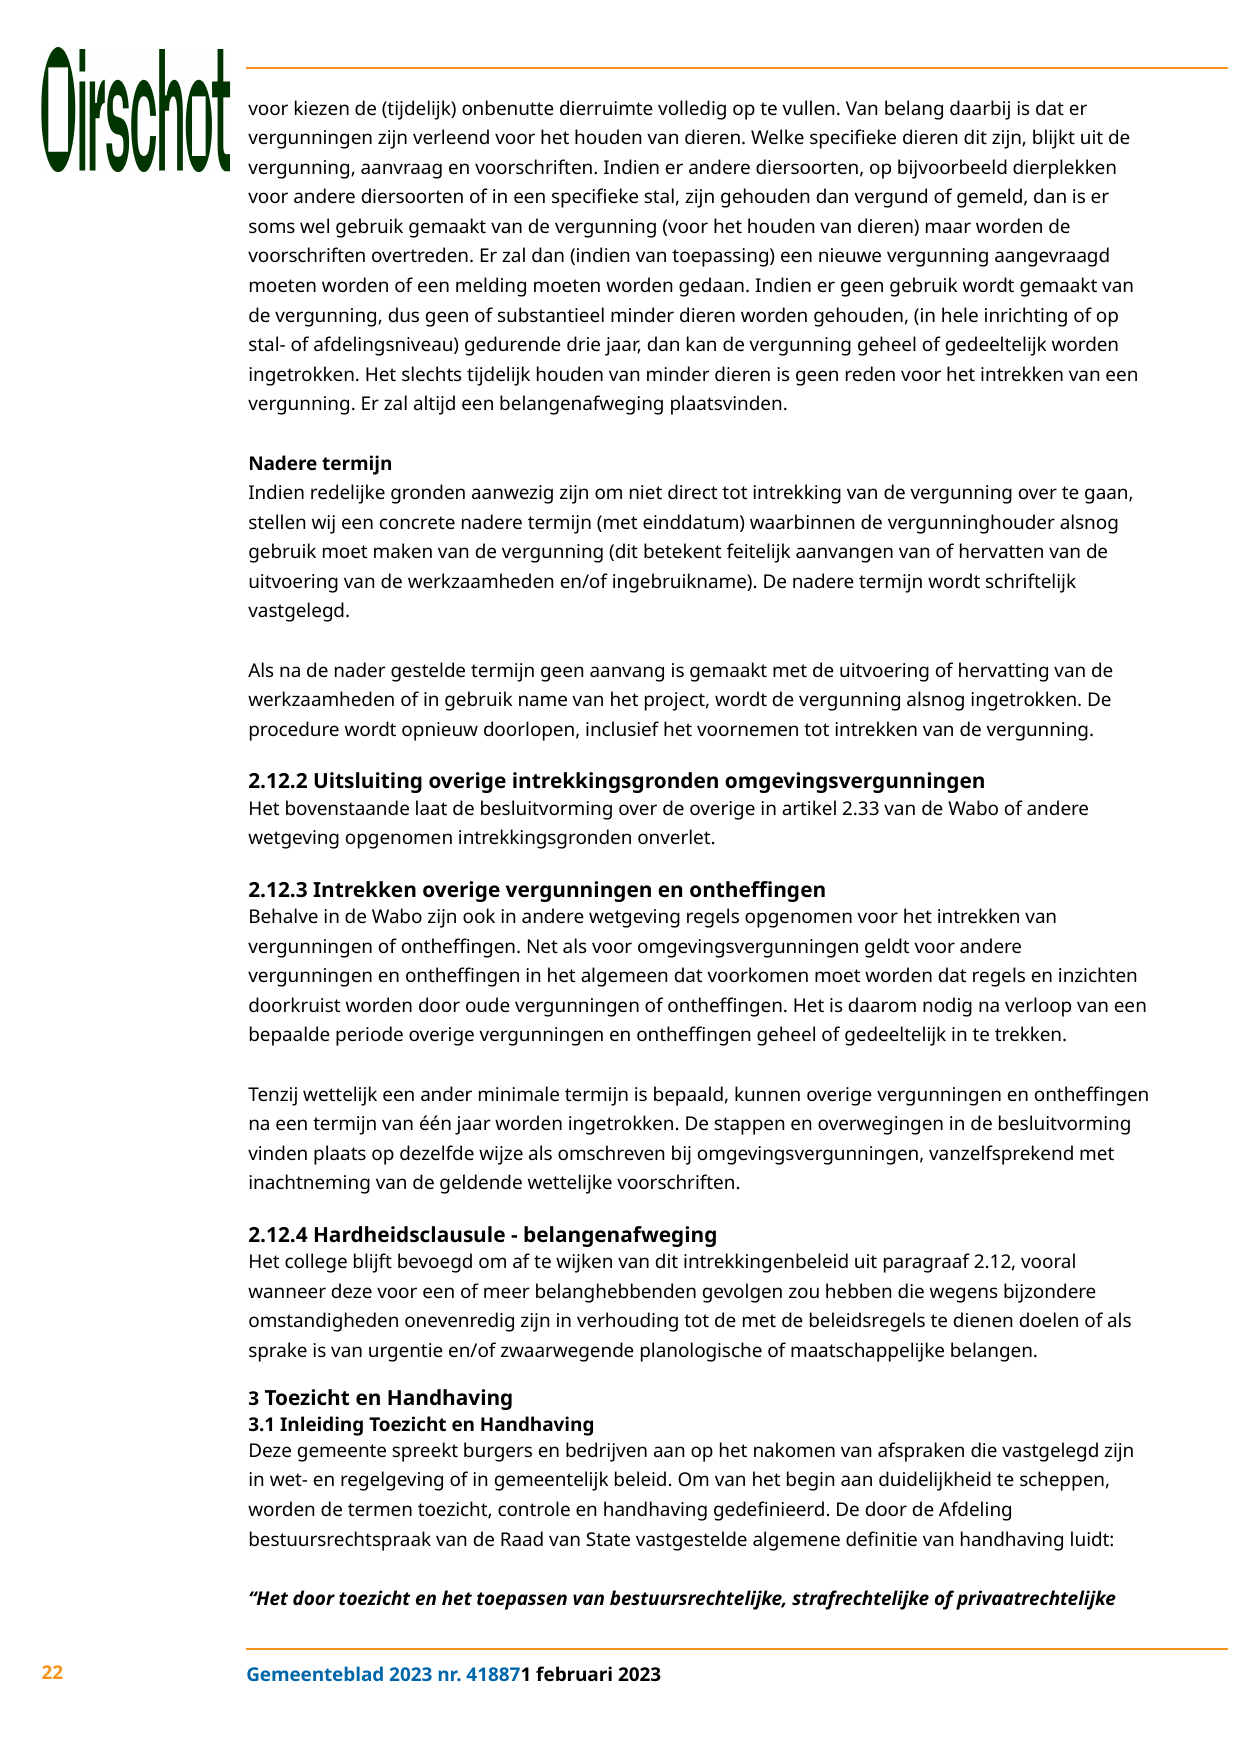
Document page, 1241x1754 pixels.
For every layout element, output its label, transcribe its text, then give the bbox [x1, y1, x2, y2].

text 2.12.2 Uitsluiting overige intrekkingsgronden omgevingsvergunningen [248, 766, 1152, 795]
text “Het door toezicht en het toepassen van bestuursrechtelijke, strafrechtelijke of privaatrechtelijke [248, 1585, 1152, 1611]
text 2.12.4 Hardheidsclausule - belangenafweging [248, 1220, 1152, 1248]
text Als na de nader gestelde termijn geen aanvang is gemaakt met de uitvoering of hervatting van de werkzaamheden of in gebruik name van het project, wordt de vergunning alsnog ingetrokken. De procedure wordt opnieuw doorlopen, inclusief het voornemen tot intrekken van de vergunning. [248, 657, 1152, 742]
text Behalve in de Wabo zijn ook in andere wetgeving regels opgenomen voor het intrekken van vergunningen of ontheffingen. Net als voor omgevingsvergunningen geldt voor andere vergunningen en ontheffingen in het algemeen dat voorkomen moet worden dat regels en inzichten doorkruist worden door oude vergunningen of ontheffingen. Het is daarom nodig na verloop van een bepaalde periode overige vergunningen en ontheffingen geheel of gedeeltelijk in te trekken. [248, 903, 1152, 1047]
text 3.1 Inleiding Toezicht en Handhaving [248, 1411, 1152, 1437]
text 2.12.3 Intrekken overige vergunningen en ontheffingen [248, 875, 1152, 903]
text Het bovenstaande laat de besluitvorming over de overige in artikel 2.33 van de Wabo of andere wetgeving opgenomen intrekkingsgronden onverlet. [248, 795, 1152, 850]
text Deze gemeente spreekt burgers en bedrijven aan op het nakomen van afspraken die vastgelegd zijn in wet- en regelgeving of in gemeentelijk beleid. Om van het begin aan duidelijkheid te scheppen, worden de termen toezicht, controle en handhaving gedefinieerd. De door de Afdeling bestuursrechtspraak van de Raad van State vastgestelde algemene definitie van handhaving luidt: [248, 1437, 1152, 1551]
text 3 Toezicht en Handhaving [248, 1383, 1152, 1411]
text Indien redelijke gronden aanwezig zijn om niet direct tot intrekking van de vergunning over te gaan, stellen wij een concrete nadere termijn (met einddatum) waarbinnen de vergunninghouder alsnog gebruik moet maken van de vergunning (dit betekent feitelijk aanvangen van of hervatten van de uitvoering van de werkzaamheden en/of ingebruikname). De nadere termijn wordt schriftelijk vastgelegd. [248, 479, 1152, 623]
picture [41, 47, 231, 172]
text Het college blijft bevoegd om af te wijken van dit intrekkingenbeleid uit paragraaf 2.12, vooral wanneer deze voor een of meer belanghebbenden gevolgen zou hebben die wegens bijzondere omstandigheden onevenredig zijn in verhouding tot de met de beleidsregels te dienen doelen of als sprake is van urgentie en/of zwaarwegende planologische of maatschappelijke belangen. [248, 1248, 1152, 1363]
text Nadere termijn [248, 450, 1152, 476]
text voor kiezen de (tijdelijk) onbenutte dierruimte volledig op te vullen. Van belang daarbij is dat er vergunningen zijn verleend voor het houden van dieren. Welke specifieke dieren dit zijn, blijkt uit de vergunning, aanvraag en voorschriften. Indien er andere diersoorten, op bijvoorbeeld dierplekken voor andere diersoorten of in een specifieke stal, zijn gehouden dan vergund of gemeld, dan is er soms wel gebruik gemaakt van de vergunning (voor het houden van dieren) maar worden de voorschriften overtreden. Er zal dan (indien van toepassing) een nieuwe vergunning aangevraagd moeten worden of een melding moeten worden gedaan. Indien er geen gebruik wordt gemaakt van de vergunning, dus geen of substantieel minder dieren worden gehouden, (in hele inrichting of op stal- of afdelingsniveau) gedurende drie jaar, dan kan de vergunning geheel of gedeeltelijk worden ingetrokken. Het slechts tijdelijk houden van minder dieren is geen reden voor het intrekken van een vergunning. Er zal altijd een belangenafweging plaatsvinden. [248, 95, 1152, 416]
text Tenzij wettelijk een ander minimale termijn is bepaald, kunnen overige vergunningen en ontheffingen na een termijn van één jaar worden ingetrokken. De stappen en overwegingen in de besluitvorming vinden plaats op dezelfde wijze als omschreven bij omgevingsvergunningen, vanzelfsprekend met inachtneming van de geldende wettelijke voorschriften. [248, 1081, 1152, 1195]
